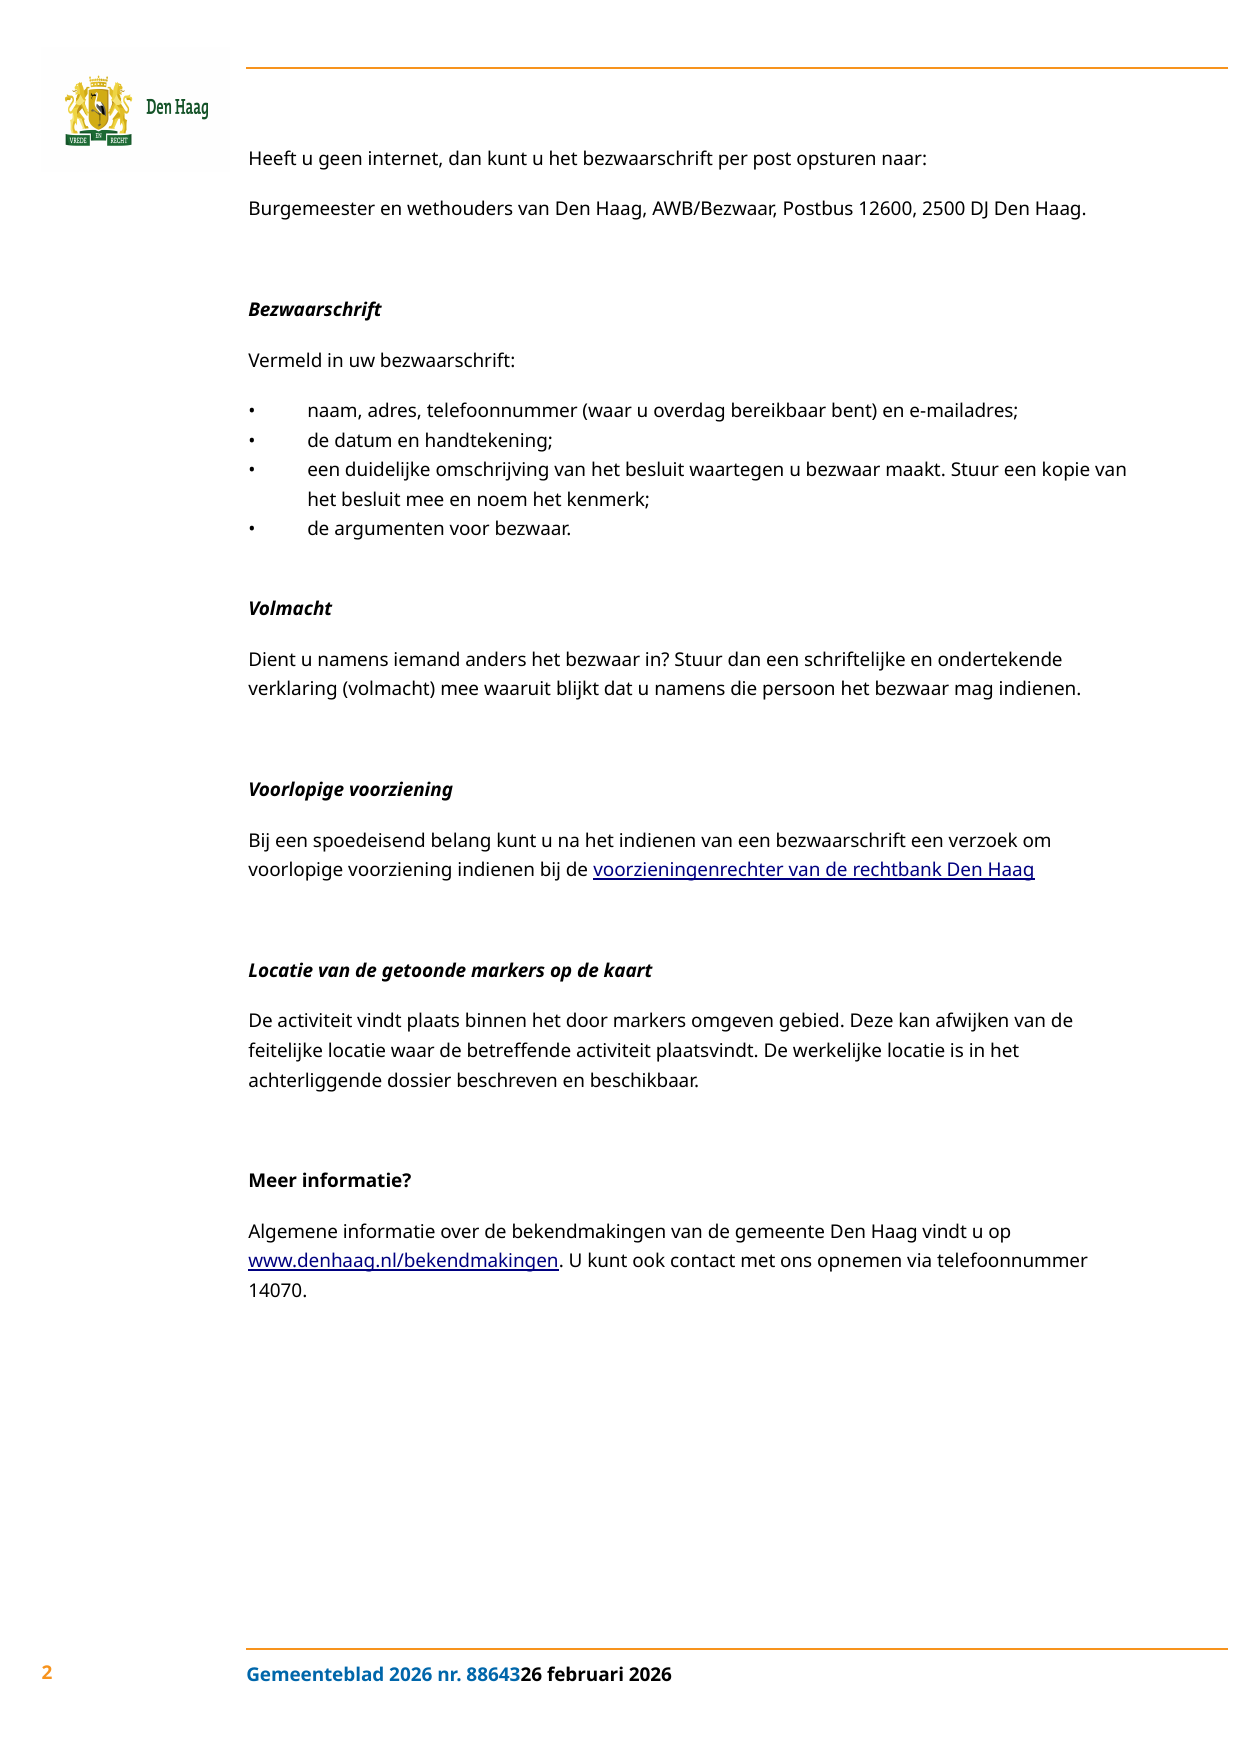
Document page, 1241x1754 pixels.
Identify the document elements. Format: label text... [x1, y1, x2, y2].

picture [41, 47, 231, 172]
text Volmacht [248, 596, 1152, 621]
text Algemene informatie over de bekendmakingen van de gemeente Den Haag vindt u op www.denhaag.nl/bekendmakingen. U kunt ook contact met ons opnemen via telefoonnummer 14070. [248, 1218, 1152, 1303]
text Dient u namens iemand anders het bezwaar in? Stuur dan een schriftelijke en ondertekende verklaring (volmacht) mee waaruit blijkt dat u namens die persoon het bezwaar mag indienen. [248, 646, 1152, 701]
text Burgemeester en wethouders van Den Haag, AWB/Bezwaar, Postbus 12600, 2500 DJ Den Haag. [248, 196, 1152, 221]
text De activiteit vindt plaats binnen het door markers omgeven gebied. Deze kan afwijken van de feitelijke locatie waar de betreffende activiteit plaatsvindt. De werkelijke locatie is in het achterliggende dossier beschreven en beschikbaar. [248, 1008, 1152, 1093]
list naam, adres, telefoonnummer (waar u overdag bereikbaar bent) en e-mailadres; [248, 397, 1152, 423]
text Locatie van de getoonde markers op de kaart [248, 957, 1152, 983]
text Voorlopige voorziening [248, 776, 1152, 802]
text Bezwaarschrift [248, 296, 1152, 322]
text Heeft u geen internet, dan kunt u het bezwaarschrift per post opsturen naar: [248, 145, 1152, 171]
text Vermeld in uw bezwaarschrift: [248, 347, 1152, 373]
list de argumenten voor bezwaar. [248, 516, 1152, 541]
list de datum en handtekening; [248, 427, 1152, 453]
text Bij een spoedeisend belang kunt u na het indienen van een bezwaarschrift een verzoek om voorlopige voorziening indienen bij de voorzieningenrechter van de rechtbank Den Haag [248, 827, 1152, 882]
text Meer informatie? [248, 1168, 1152, 1193]
list een duidelijke omschrijving van het besluit waartegen u bezwaar maakt. Stuur een kopie van het besluit mee en noem het kenmerk; [248, 456, 1152, 512]
